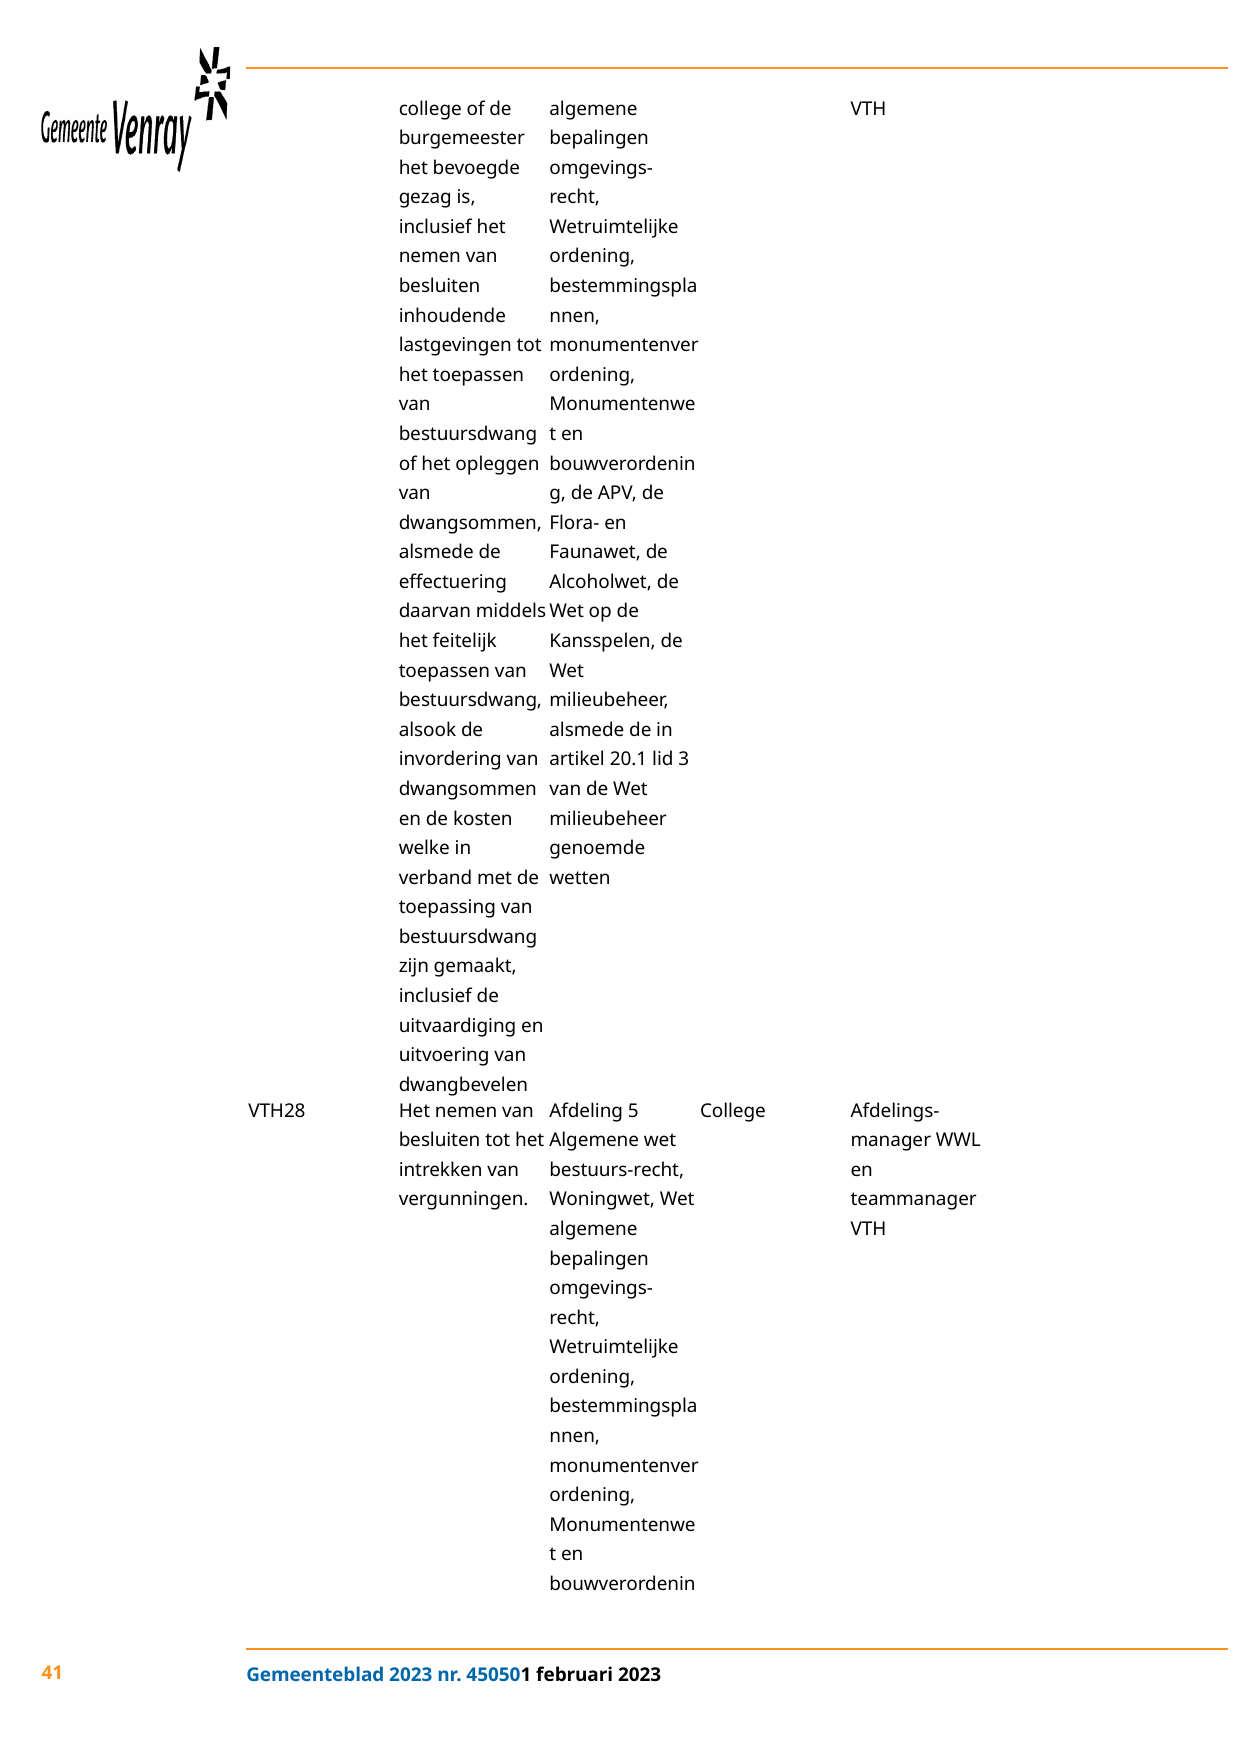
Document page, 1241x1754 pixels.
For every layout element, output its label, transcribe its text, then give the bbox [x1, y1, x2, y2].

table_cell [1001, 95, 1152, 1097]
table_cell College [700, 1097, 850, 1596]
table_cell college of de burgemeester het bevoegde gezag is, inclusief het nemen van besluiten inhoudende lastgevingen tot het toepassen van bestuursdwang of het opleggen van dwangsommen, alsmede de effectuering daarvan middels het feitelijk toepassen van bestuursdwang, alsook de invordering van dwangsommen en de kosten welke in verband met de toepassing van bestuursdwang zijn gemaakt, inclusief de uitvaardiging en uitvoering van dwangbevelen [399, 95, 549, 1097]
table_cell Afdelings-manager WWL en teammanager VTH [850, 1097, 1001, 1596]
table_cell [700, 95, 850, 1097]
table_cell VTH [850, 95, 1001, 1097]
table_cell Afdeling 5 Algemene wet bestuurs-recht, Woningwet, Wet algemene bepalingen omgevings-recht, Wetruimtelijke ordening, bestemmingsplannen, monumentenverordening, Monumentenwet en bouwverordenin [549, 1097, 700, 1596]
table_cell [248, 95, 398, 1097]
table_cell Het nemen van besluiten tot het intrekken van vergunningen. [399, 1097, 549, 1596]
table_cell algemene bepalingen omgevings-recht, Wetruimtelijke ordening, bestemmingsplannen, monumentenverordening, Monumentenwet en bouwverordening, de APV, de Flora- en Faunawet, de Alcoholwet, de Wet op de Kansspelen, de Wet milieubeheer, alsmede de in artikel 20.1 lid 3 van de Wet milieubeheer genoemde wetten [549, 95, 700, 1097]
picture [41, 47, 231, 172]
table_cell VTH28 [248, 1097, 398, 1596]
table_cell [1001, 1097, 1152, 1596]
